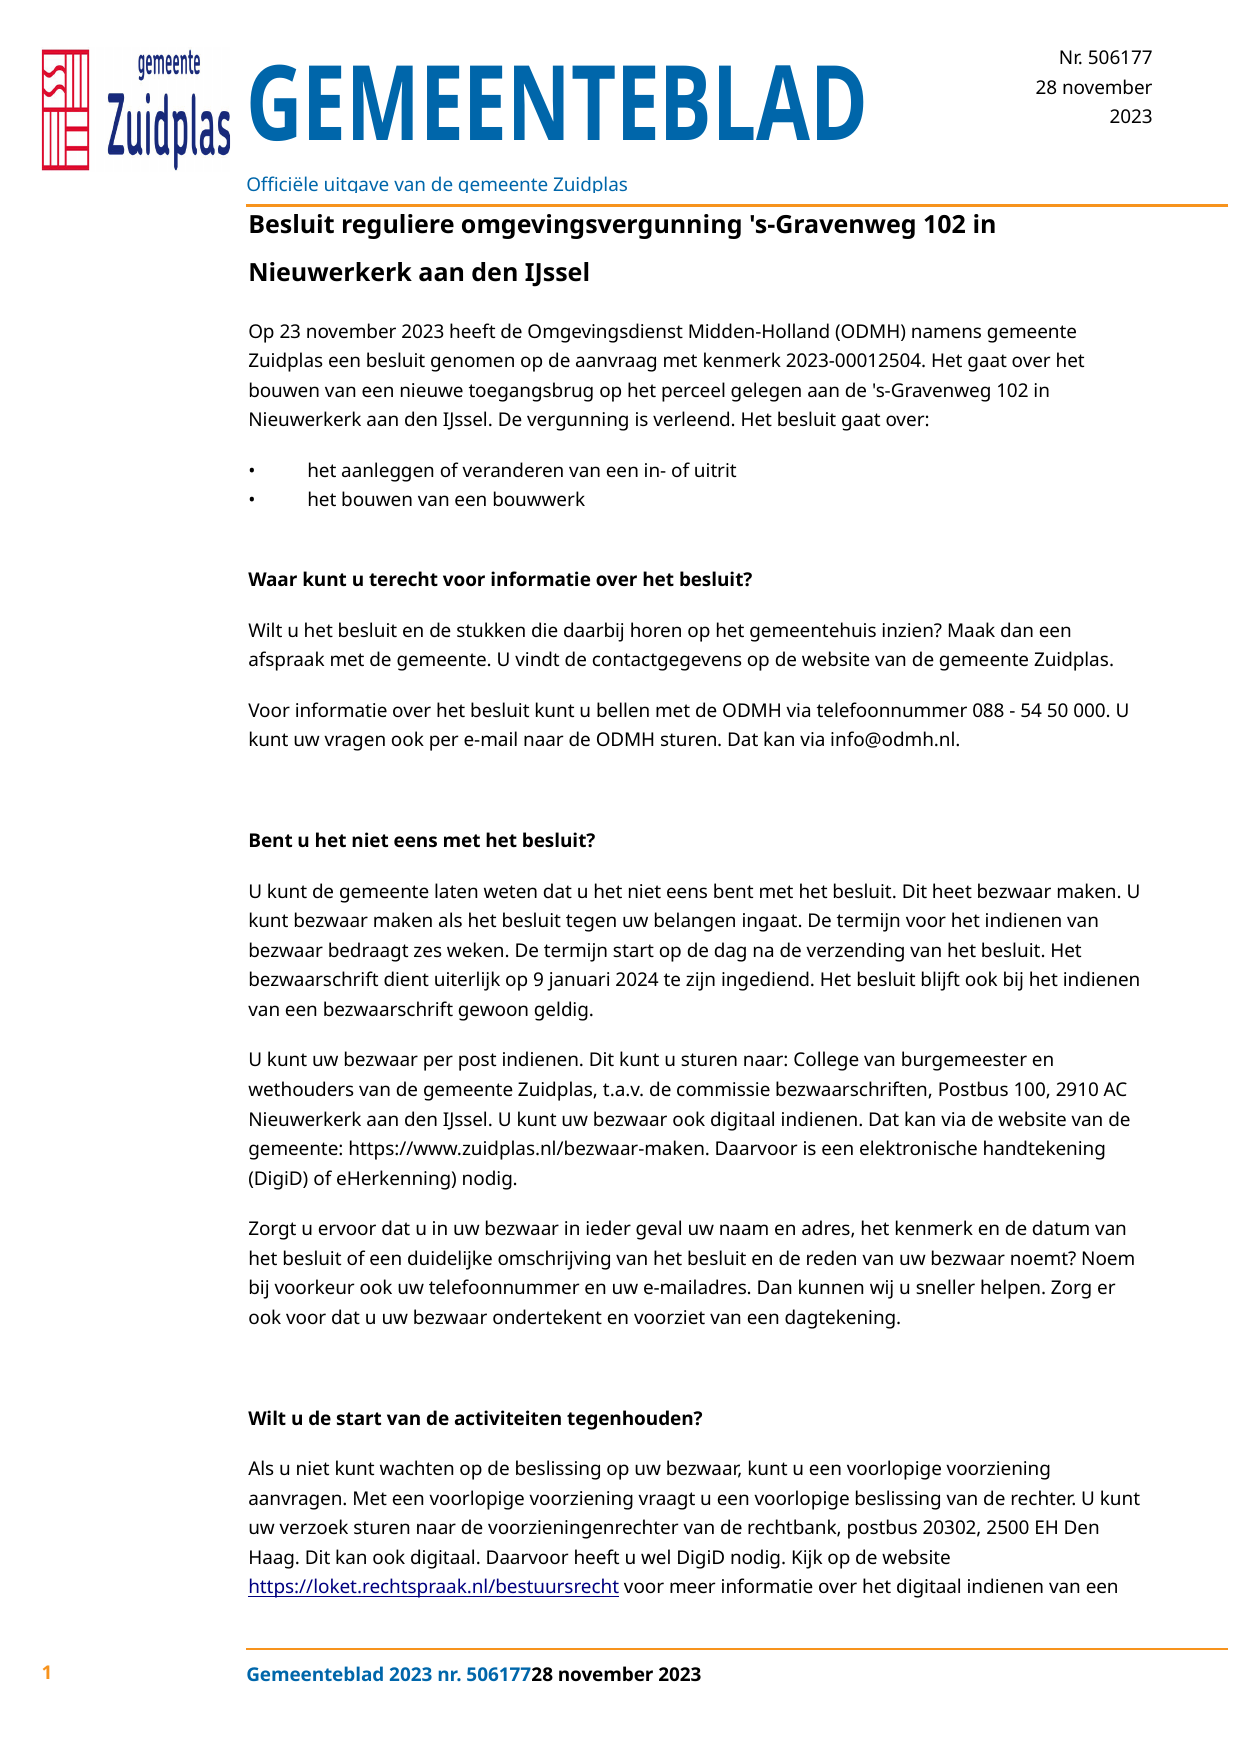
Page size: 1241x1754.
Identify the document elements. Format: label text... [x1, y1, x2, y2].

list het aanleggen of veranderen van een in- of uitrit [248, 457, 1152, 483]
list het bouwen van een bouwwerk [248, 487, 1152, 512]
text Besluit reguliere omgevingsvergunning 's-Gravenweg 102 in Nieuwerkerk aan den IJssel [248, 207, 1152, 288]
text Als u niet kunt wachten op de beslissing op uw bezwaar, kunt u een voorlopige voorziening aanvragen. Met een voorlopige voorziening vraagt u een voorlopige beslissing van de rechter. U kunt uw verzoek sturen naar de voorzieningenrechter van de rechtbank, postbus 20302, 2500 EH Den Haag. Dit kan ook digitaal. Daarvoor heeft u wel DigiD nodig. Kijk op de website https://loket.rechtspraak.nl/bestuursrecht voor meer informatie over het digitaal indienen van een [248, 1455, 1152, 1599]
text Zorgt u ervoor dat u in uw bezwaar in ieder geval uw naam en adres, het kenmerk en de datum van het besluit of een duidelijke omschrijving van het besluit en de reden van uw bezwaar noemt? Noem bij voorkeur ook uw telefoonnummer en uw e-mailadres. Dan kunnen wij u sneller helpen. Zorg er ook voor dat u uw bezwaar ondertekent en voorziet van een dagtekening. [248, 1215, 1152, 1330]
text Op 23 november 2023 heeft de Omgevingsdienst Midden-Holland (ODMH) namens gemeente Zuidplas een besluit genomen op de aanvraag met kenmerk 2023-00012504. Het gaat over het bouwen van een nieuwe toegangsbrug op het perceel gelegen aan de 's-Gravenweg 102 in Nieuwerkerk aan den IJssel. De vergunning is verleend. Het besluit gaat over: [248, 318, 1152, 432]
text Waar kunt u terecht voor informatie over het besluit? [248, 567, 1152, 592]
text U kunt de gemeente laten weten dat u het niet eens bent met het besluit. Dit heet bezwaar maken. U kunt bezwaar maken als het besluit tegen uw belangen ingaat. De termijn voor het indienen van bezwaar bedraagt zes weken. De termijn start op de dag na de verzending van het besluit. Het bezwaarschrift dient uiterlijk op 9 januari 2024 te zijn ingediend. Het besluit blijft ook bij het indienen van een bezwaarschrift gewoon geldig. [248, 878, 1152, 1022]
text U kunt uw bezwaar per post indienen. Dit kunt u sturen naar: College van burgemeester en wethouders van de gemeente Zuidplas, t.a.v. de commissie bezwaarschriften, Postbus 100, 2910 AC Nieuwerkerk aan den IJssel. U kunt uw bezwaar ook digitaal indienen. Dat kan via de website van de gemeente: https://www.zuidplas.nl/bezwaar-maken. Daarvoor is een elektronische handtekening (DigiD) of eHerkenning) nodig. [248, 1047, 1152, 1191]
picture [41, 47, 231, 172]
text Wilt u het besluit en de stukken die daarbij horen op het gemeentehuis inzien? Maak dan een afspraak met de gemeente. U vindt de contactgegevens op de website van de gemeente Zuidplas. [248, 617, 1152, 672]
text Voor informatie over het besluit kunt u bellen met de ODMH via telefoonnummer 088 - 54 50 000. U kunt uw vragen ook per e-mail naar de ODMH sturen. Dat kan via info@odmh.nl. [248, 697, 1152, 752]
text Wilt u de start van de activiteiten tegenhouden? [248, 1405, 1152, 1431]
text Bent u het niet eens met het besluit? [248, 827, 1152, 853]
